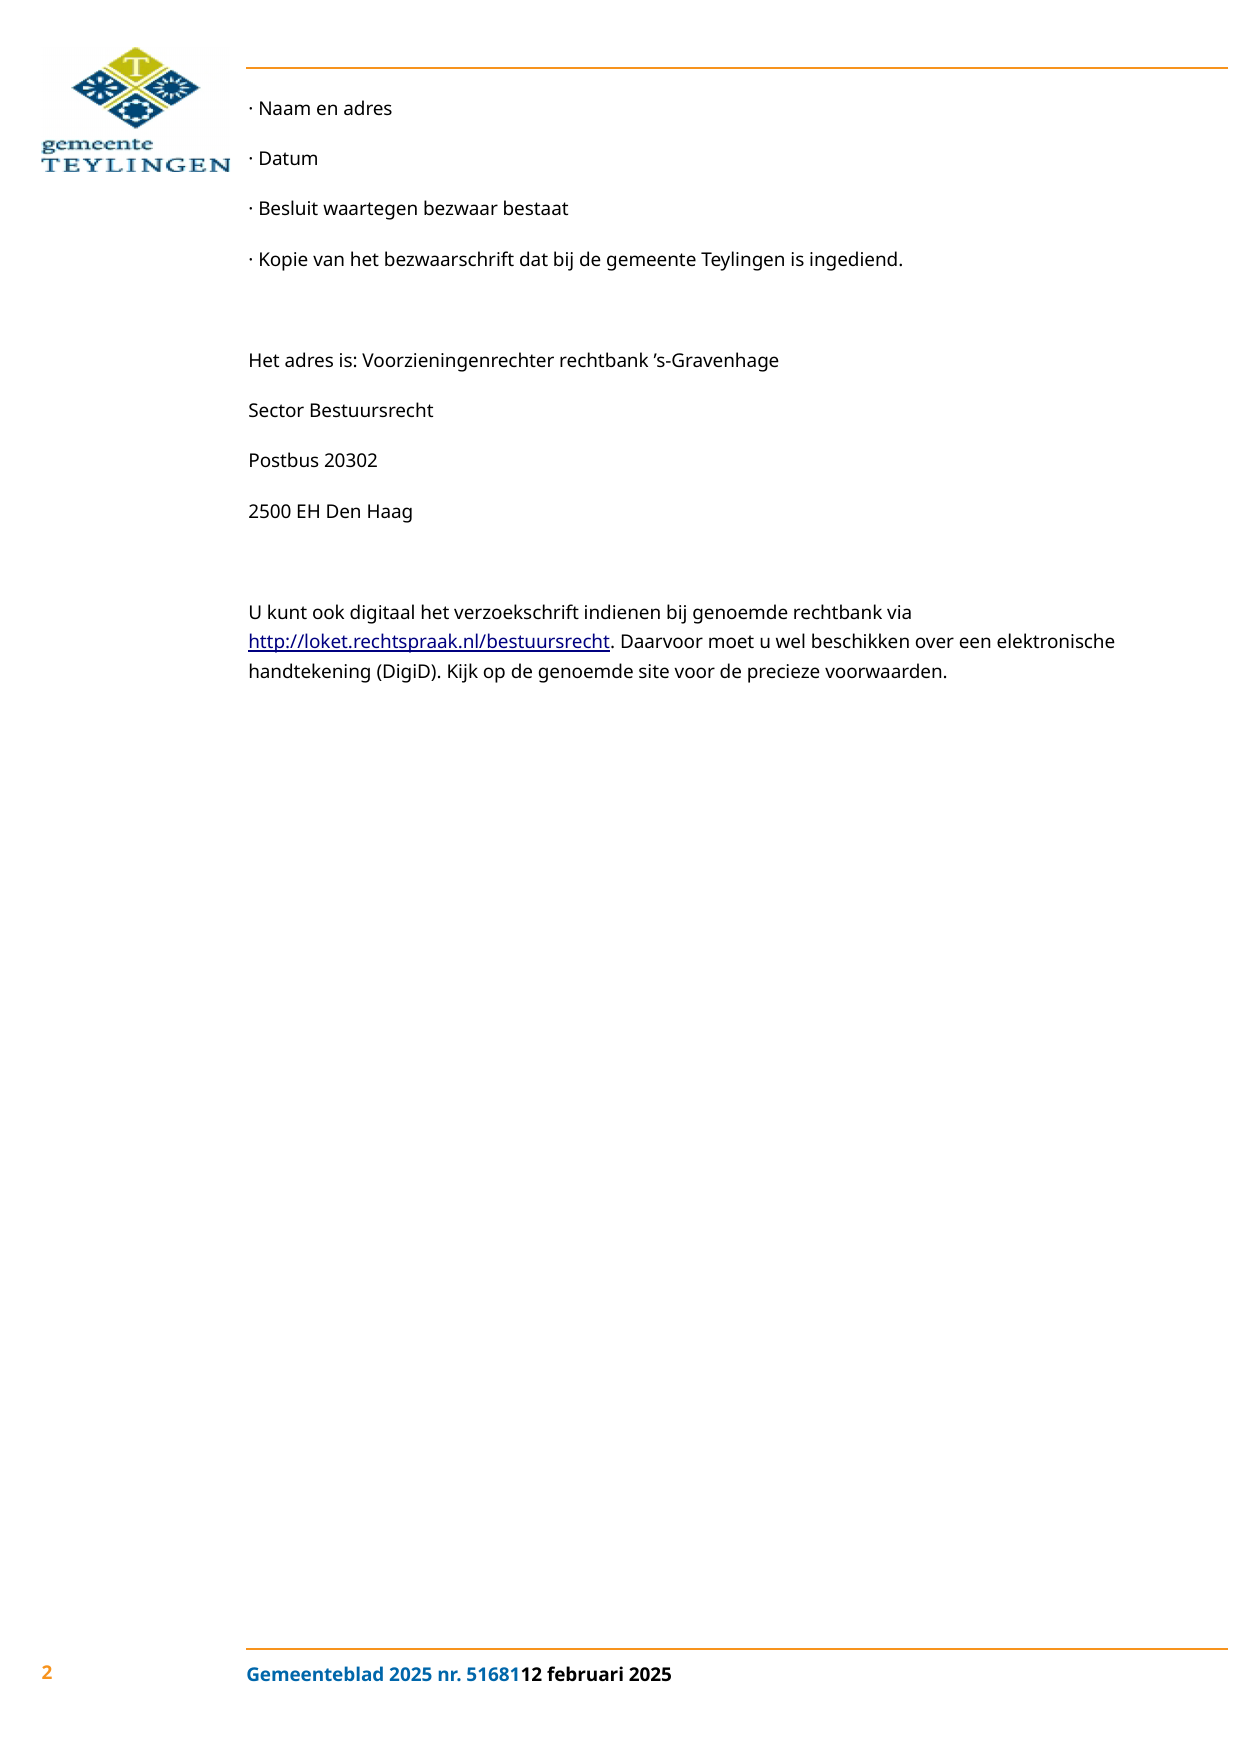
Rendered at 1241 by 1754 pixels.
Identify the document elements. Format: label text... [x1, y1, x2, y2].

text · Besluit waartegen bezwaar bestaat [248, 196, 1152, 221]
text · Datum [248, 145, 1152, 171]
text · Naam en adres [248, 95, 1152, 121]
text Sector Bestuursrecht [248, 397, 1152, 423]
text Postbus 20302 [248, 448, 1152, 473]
text U kunt ook digitaal het verzoekschrift indienen bij genoemde rechtbank via http://loket.rechtspraak.nl/bestuursrecht. Daarvoor moet u wel beschikken over een elektronische handtekening (DigiD). Kijk op de genoemde site voor de precieze voorwaarden. [248, 599, 1152, 684]
text 2500 EH Den Haag [248, 498, 1152, 524]
picture [41, 47, 231, 172]
text · Kopie van het bezwaarschrift dat bij de gemeente Teylingen is ingediend. [248, 246, 1152, 272]
text Het adres is: Voorzieningenrechter rechtbank ’s-Gravenhage [248, 347, 1152, 373]
